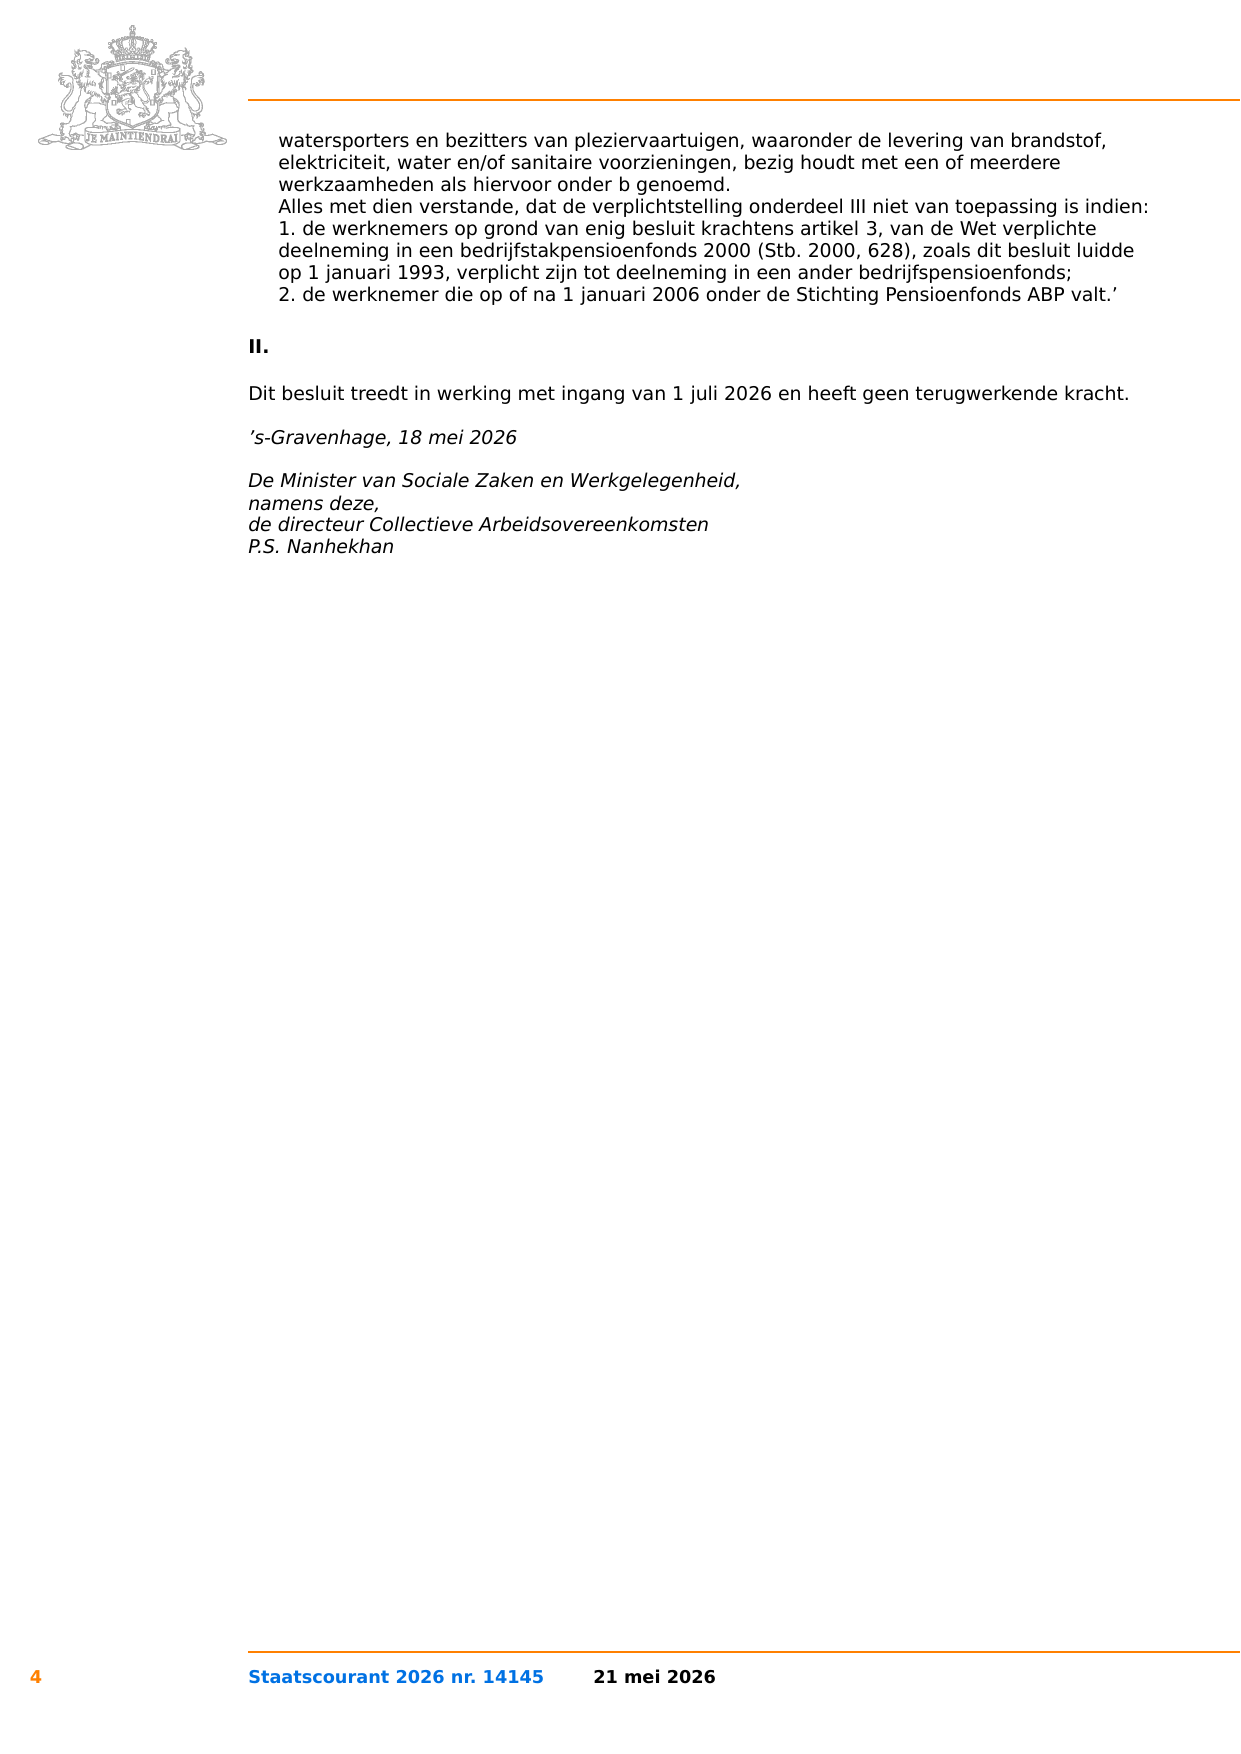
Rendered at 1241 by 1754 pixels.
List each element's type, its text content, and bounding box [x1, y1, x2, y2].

text 1. de werknemers op grond van enig besluit krachtens artikel 3, van de Wet verplichte deelneming in een bedrijfstakpensioenfonds 2000 (Stb. 2000, 628), zoals dit besluit luidde op 1 januari 1993, verplicht zijn tot deelneming in een ander bedrijfspensioenfonds; [278, 218, 1163, 284]
text Alles met dien verstande, dat de verplichtstelling onderdeel III niet van toepassing is indien: [278, 196, 1163, 218]
text watersporters en bezitters van pleziervaartuigen, waaronder de levering van brandstof, elektriciteit, water en/of sanitaire voorzieningen, bezig houdt met een of meerdere werkzaamheden als hiervoor onder b genoemd. [278, 130, 1163, 196]
subtitle II. [248, 336, 1163, 358]
picture [38, 25, 227, 150]
text 2. de werknemer die op of na 1 januari 2006 onder de Stichting Pensioenfonds ABP valt.’ [278, 284, 1163, 306]
text De Minister van Sociale Zaken en Werkgelegenheid, namens deze, de directeur Collectieve Arbeidsovereenkomsten P.S. Nanhekhan [248, 470, 1163, 558]
text Dit besluit treedt in werking met ingang van 1 juli 2026 en heeft geen terugwerkende kracht. [248, 383, 1163, 405]
text ’s-Gravenhage, 18 mei 2026 [248, 427, 1163, 448]
